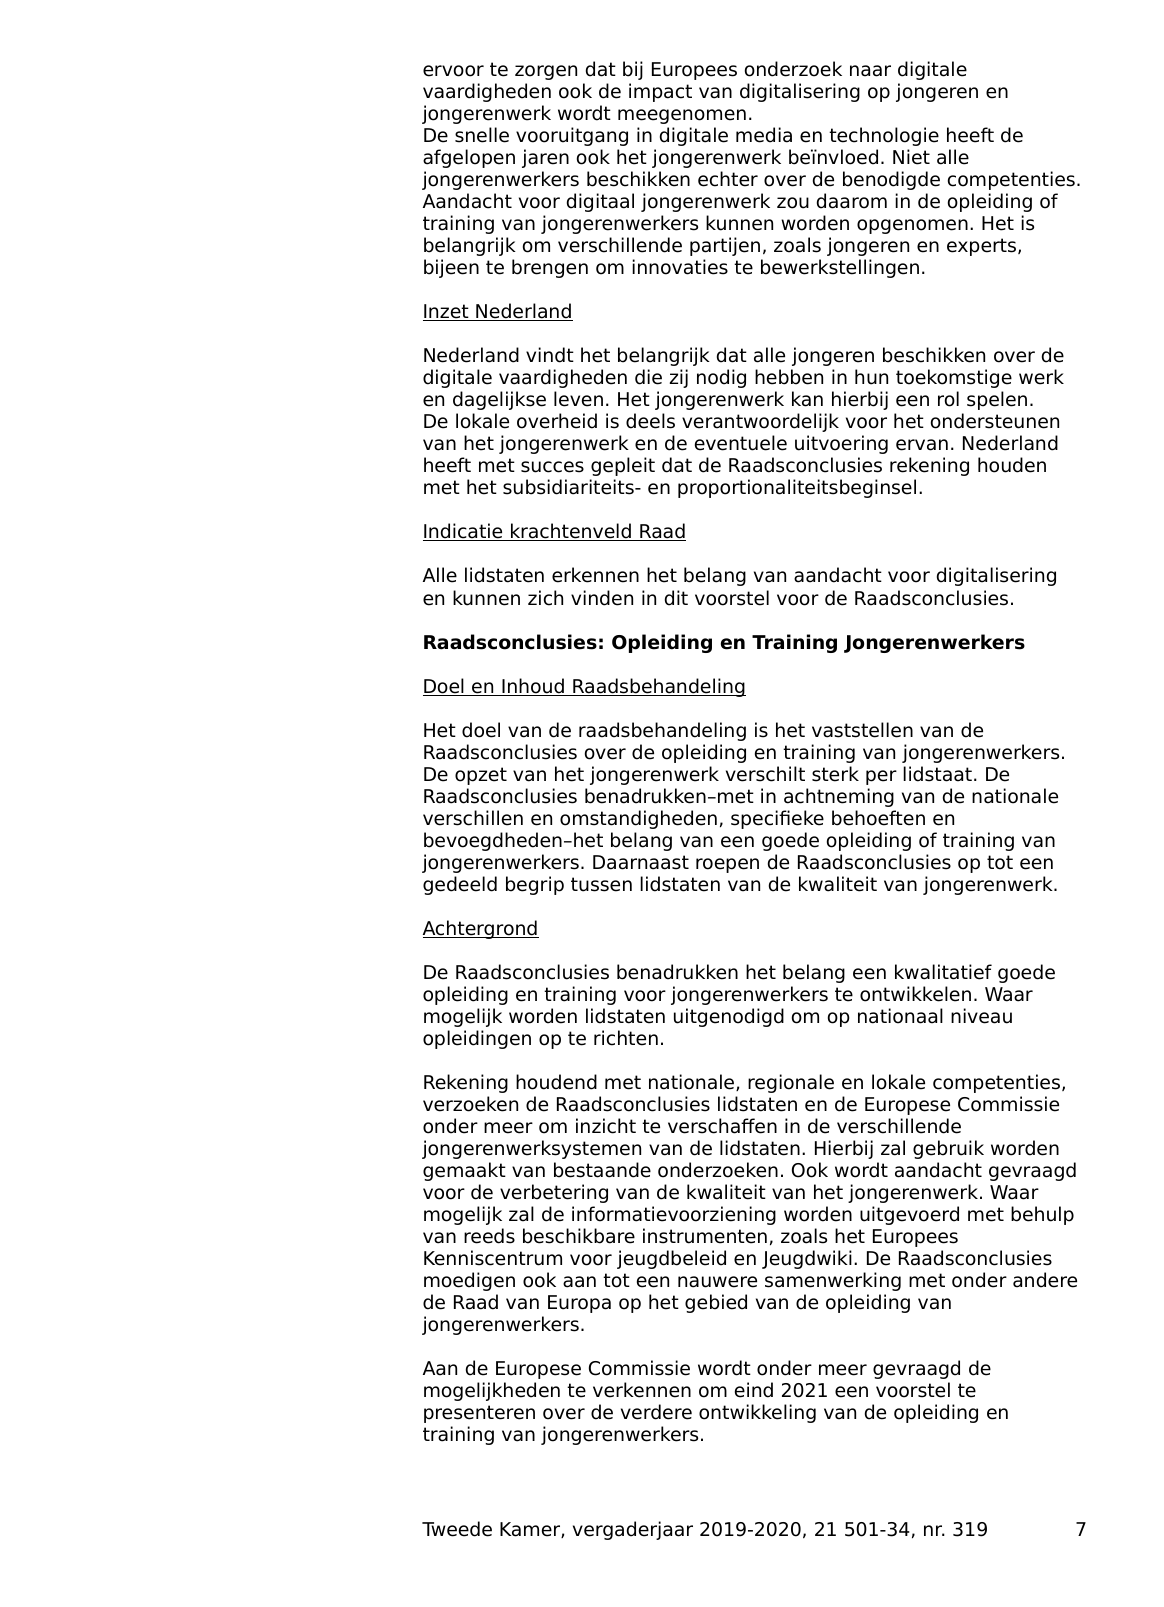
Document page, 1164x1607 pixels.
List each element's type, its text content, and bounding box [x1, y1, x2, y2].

text De snelle vooruitgang in digitale media en technologie heeft de afgelopen jaren ook het jongerenwerk beïnvloed. Niet alle jongerenwerkers beschikken echter over de benodigde competenties. Aandacht voor digitaal jongerenwerk zou daarom in de opleiding of training van jongerenwerkers kunnen worden opgenomen. Het is belangrijk om verschillende partijen, zoals jongeren en experts, bijeen te brengen om innovaties te bewerkstellingen. [422, 125, 1087, 279]
subtitle Indicatie krachtenveld Raad [422, 521, 1087, 543]
subtitle Inzet Nederland [422, 301, 1087, 323]
text De opzet van het jongerenwerk verschilt sterk per lidstaat. De Raadsconclusies benadrukken–met in achtneming van de nationale verschillen en omstandigheden, specifieke behoeften en bevoegdheden–het belang van een goede opleiding of training van jongerenwerkers. Daarnaast roepen de Raadsconclusies op tot een gedeeld begrip tussen lidstaten van de kwaliteit van jongerenwerk. [422, 764, 1087, 896]
subtitle Doel en Inhoud Raadsbehandeling [422, 676, 1087, 698]
subtitle Achtergrond [422, 918, 1087, 940]
text Het doel van de raadsbehandeling is het vaststellen van de Raadsconclusies over de opleiding en training van jongerenwerkers. [422, 720, 1087, 764]
text Nederland vindt het belangrijk dat alle jongeren beschikken over de digitale vaardigheden die zij nodig hebben in hun toekomstige werk en dagelijkse leven. Het jongerenwerk kan hierbij een rol spelen. [422, 345, 1087, 411]
text Alle lidstaten erkennen het belang van aandacht voor digitalisering en kunnen zich vinden in dit voorstel voor de Raadsconclusies. [422, 565, 1087, 609]
text Aan de Europese Commissie wordt onder meer gevraagd de mogelijkheden te verkennen om eind 2021 een voorstel te presenteren over de verdere ontwikkeling van de opleiding en training van jongerenwerkers. [422, 1358, 1087, 1446]
text ervoor te zorgen dat bij Europees onderzoek naar digitale vaardigheden ook de impact van digitalisering op jongeren en jongerenwerk wordt meegenomen. [422, 59, 1087, 125]
subtitle Raadsconclusies: Opleiding en Training Jongerenwerkers [422, 632, 1087, 653]
text De lokale overheid is deels verantwoordelijk voor het ondersteunen van het jongerenwerk en de eventuele uitvoering ervan. Nederland heeft met succes gepleit dat de Raadsconclusies rekening houden met het subsidiariteits- en proportionaliteitsbeginsel. [422, 411, 1087, 499]
text De Raadsconclusies benadrukken het belang een kwalitatief goede opleiding en training voor jongerenwerkers te ontwikkelen. Waar mogelijk worden lidstaten uitgenodigd om op nationaal niveau opleidingen op te richten. [422, 962, 1087, 1050]
text Rekening houdend met nationale, regionale en lokale competenties, verzoeken de Raadsconclusies lidstaten en de Europese Commissie onder meer om inzicht te verschaffen in de verschillende jongerenwerksystemen van de lidstaten. Hierbij zal gebruik worden gemaakt van bestaande onderzoeken. Ook wordt aandacht gevraagd voor de verbetering van de kwaliteit van het jongerenwerk. Waar mogelijk zal de informatievoorziening worden uitgevoerd met behulp van reeds beschikbare instrumenten, zoals het Europees Kenniscentrum voor jeugdbeleid en Jeugdwiki. De Raadsconclusies moedigen ook aan tot een nauwere samenwerking met onder andere de Raad van Europa op het gebied van de opleiding van jongerenwerkers. [422, 1072, 1087, 1336]
